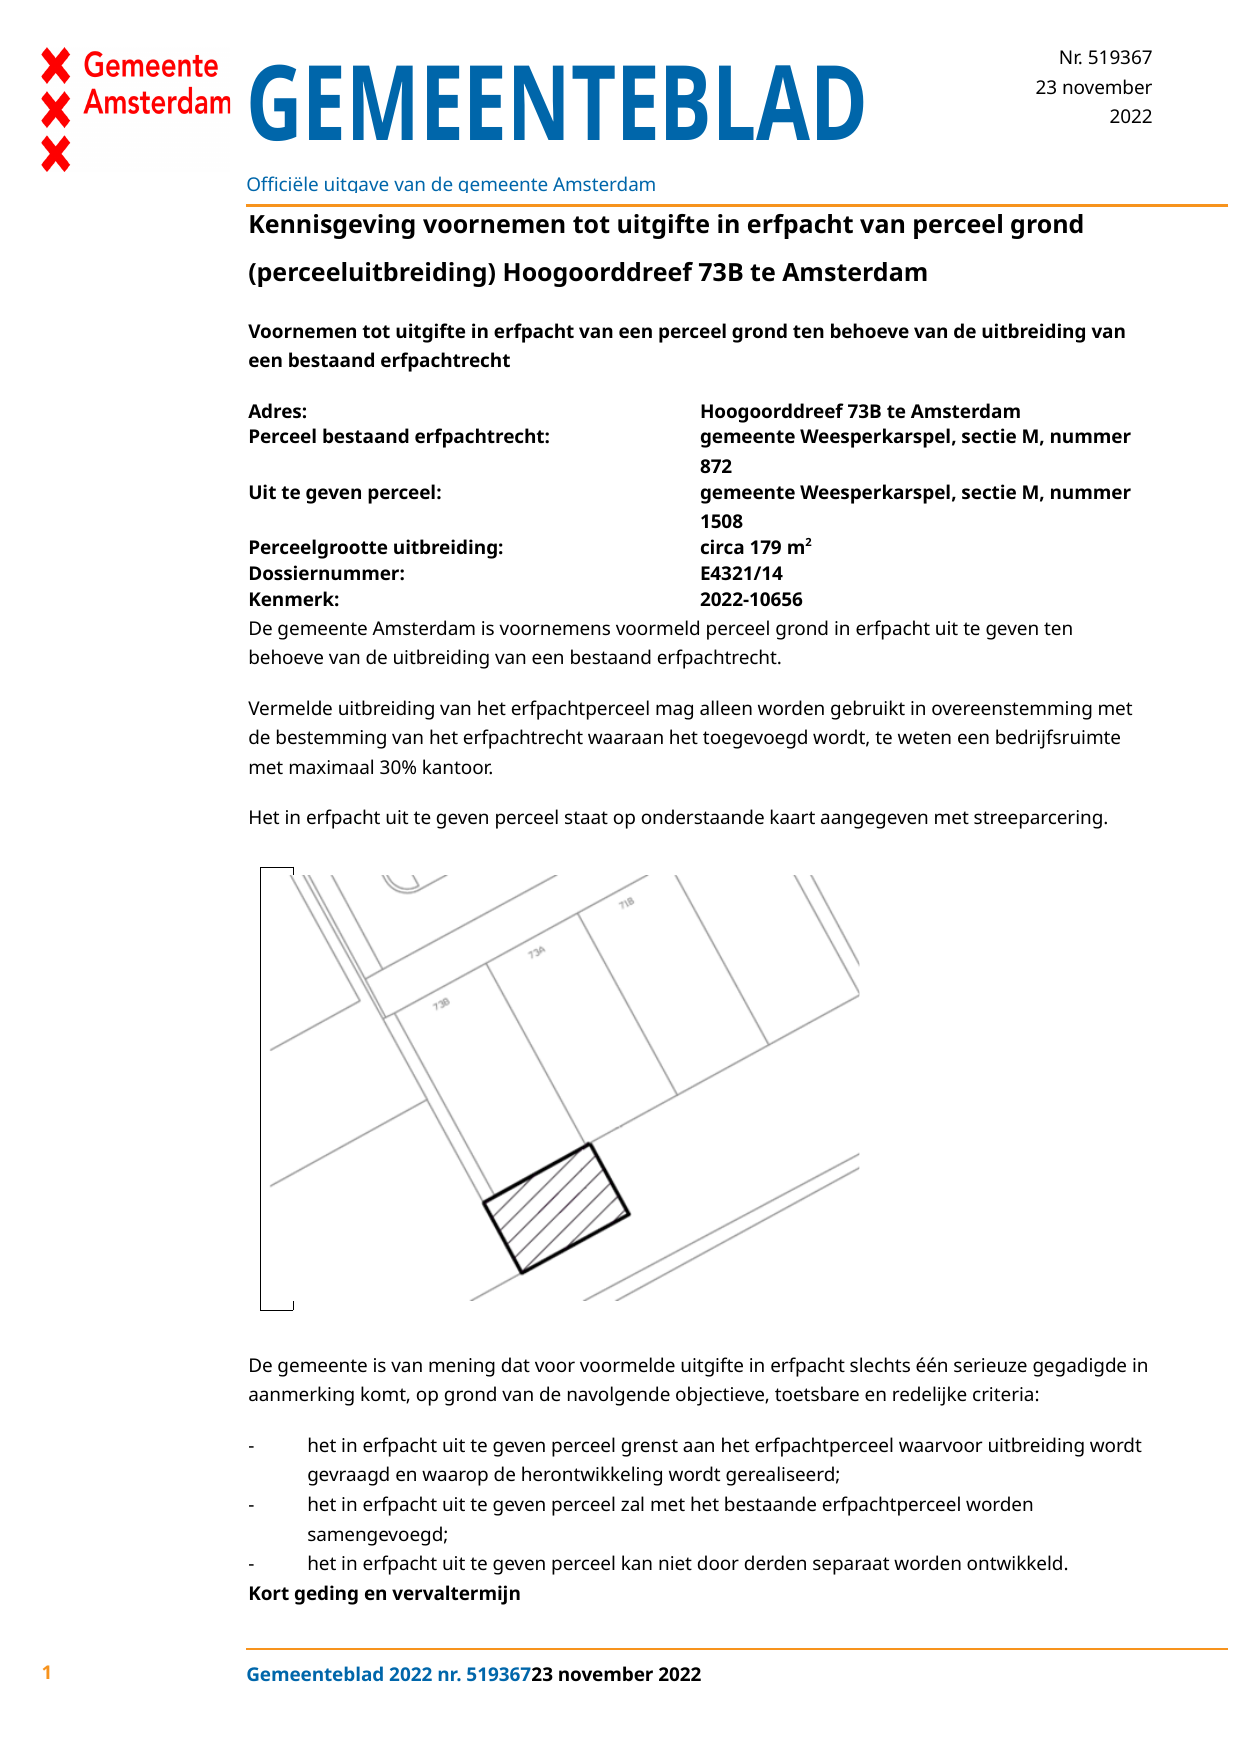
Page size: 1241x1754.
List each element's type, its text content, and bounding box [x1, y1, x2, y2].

table_cell gemeente Weesperkarspel, sectie M, nummer 872 [700, 424, 1152, 479]
text De gemeente is van mening dat voor voormelde uitgifte in erfpacht slechts één serieuze gegadigde in aanmerking komt, op grond van de navolgende objectieve, toetsbare en redelijke criteria: [248, 1352, 1152, 1407]
table_cell Uit te geven perceel: [248, 479, 700, 534]
list het in erfpacht uit te geven perceel grenst aan het erfpachtperceel waarvoor uitbreiding wordt gevraagd en waarop de herontwikkeling wordt gerealiseerd; [248, 1432, 1152, 1487]
text Kort geding en vervaltermijn [248, 1580, 1152, 1606]
table_cell 2022-10656 [700, 586, 1152, 612]
table_cell Dossiernummer: [248, 560, 700, 586]
table_cell gemeente Weesperkarspel, sectie M, nummer 1508 [700, 479, 1152, 534]
picture [41, 47, 231, 172]
text De gemeente Amsterdam is voornemens voormeld perceel grond in erfpacht uit te geven ten behoeve van de uitbreiding van een bestaand erfpachtrecht. [248, 615, 1152, 670]
table_header Hoogoorddreef 73B te Amsterdam [700, 398, 1152, 424]
table_cell Perceel bestaand erfpachtrecht: [248, 424, 700, 479]
table_cell Kenmerk: [248, 586, 700, 612]
picture [268, 875, 860, 1301]
text Het in erfpacht uit te geven perceel staat op onderstaande kaart aangegeven met streeparcering. [248, 804, 1152, 830]
list het in erfpacht uit te geven perceel kan niet door derden separaat worden ontwikkeld. [248, 1550, 1152, 1576]
table_cell E4321/14 [700, 560, 1152, 586]
table_cell Perceelgrootte uitbreiding: [248, 534, 700, 560]
text Kennisgeving voornemen tot uitgifte in erfpacht van perceel grond (perceeluitbreiding) Hoogoorddreef 73B te Amsterdam [248, 207, 1152, 288]
list het in erfpacht uit te geven perceel zal met het bestaande erfpachtperceel worden samengevoegd; [248, 1491, 1152, 1546]
table_cell circa 179 m2 [700, 534, 1152, 560]
text Vermelde uitbreiding van het erfpachtperceel mag alleen worden gebruikt in overeenstemming met de bestemming van het erfpachtrecht waaraan het toegevoegd wordt, te weten een bedrijfsruimte met maximaal 30% kantoor. [248, 695, 1152, 780]
table_header Adres: [248, 398, 700, 424]
text Voornemen tot uitgifte in erfpacht van een perceel grond ten behoeve van de uitbreiding van een bestaand erfpachtrecht [248, 318, 1152, 373]
